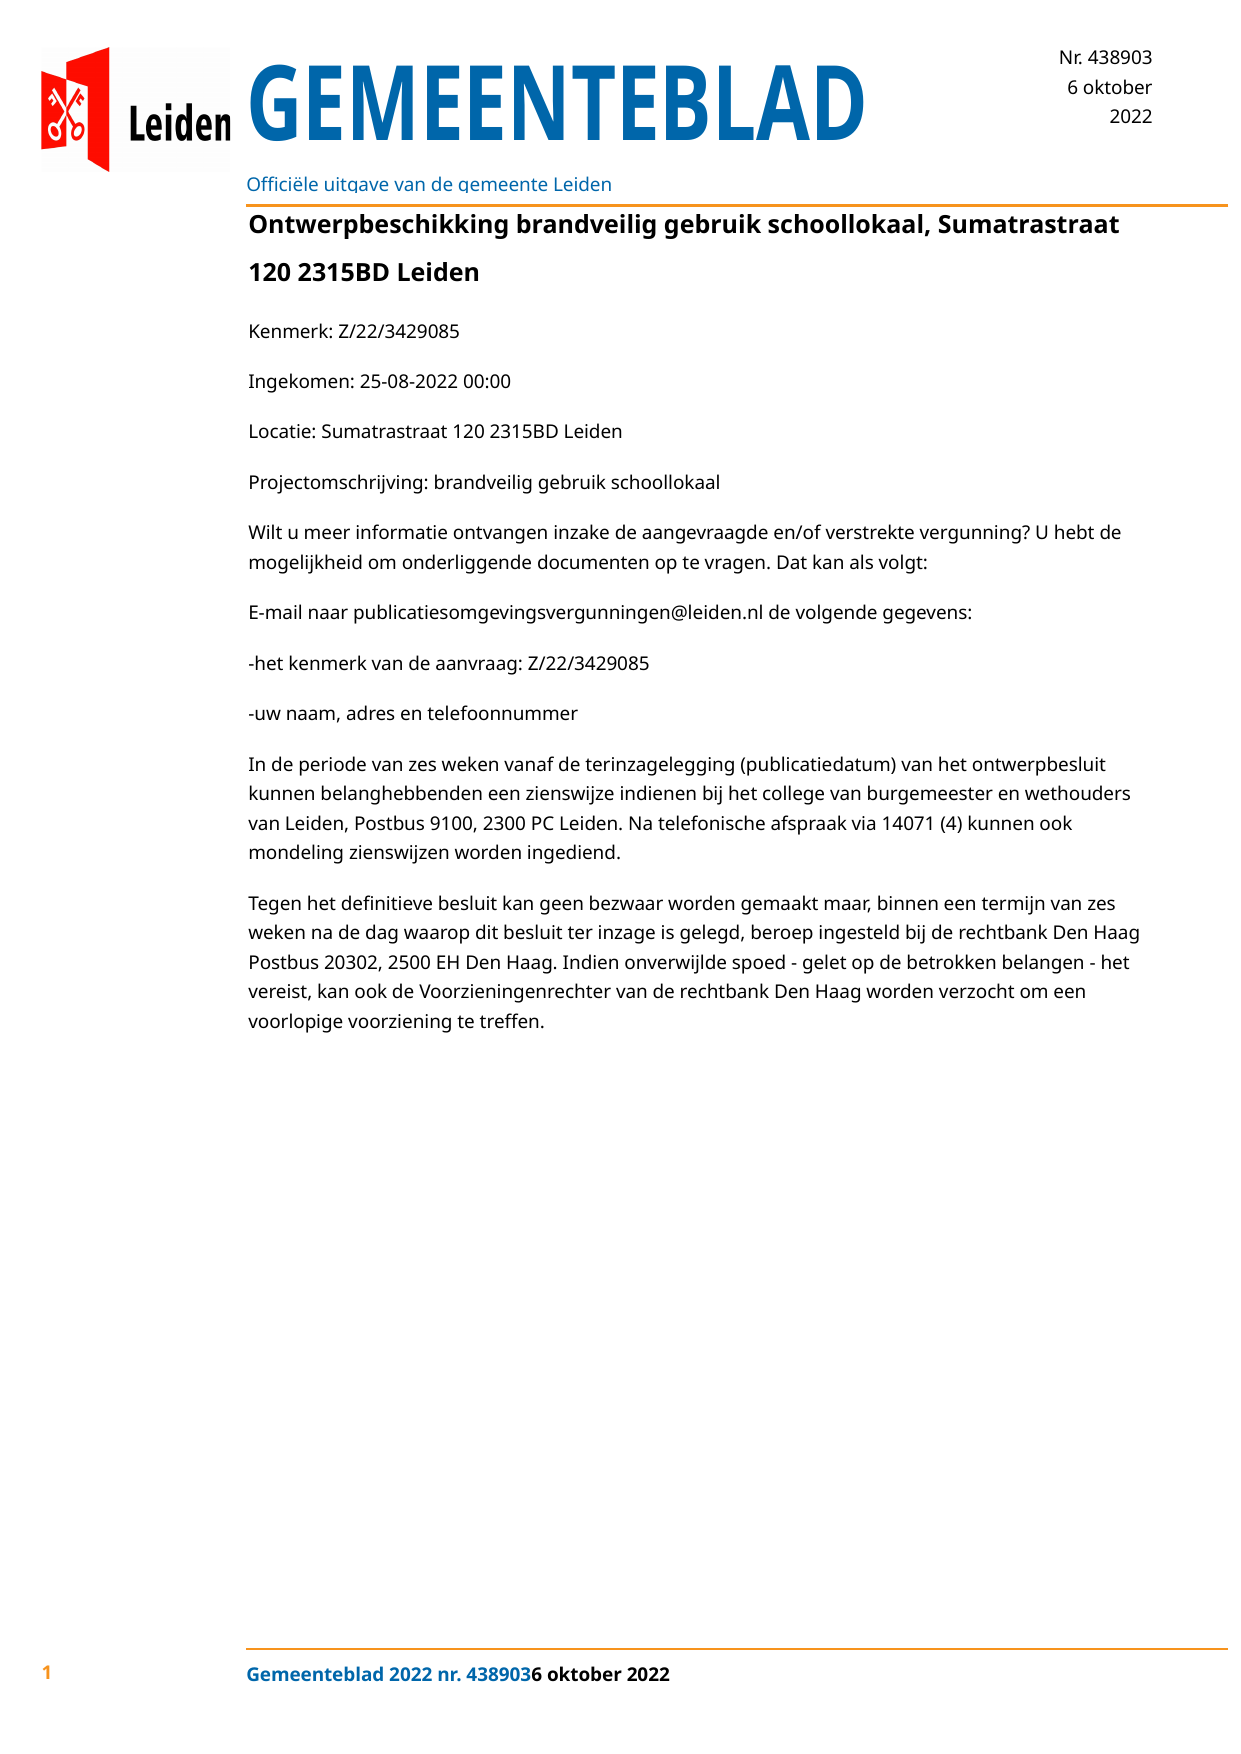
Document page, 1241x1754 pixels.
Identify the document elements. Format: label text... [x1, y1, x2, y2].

text Wilt u meer informatie ontvangen inzake de aangevraagde en/of verstrekte vergunning? U hebt de mogelijkheid om onderliggende documenten op te vragen. Dat kan als volgt: [248, 519, 1152, 575]
text In de periode van zes weken vanaf de terinzagelegging (publicatiedatum) van het ontwerpbesluit kunnen belanghebbenden een zienswijze indienen bij het college van burgemeester en wethouders van Leiden, Postbus 9100, 2300 PC Leiden. Na telefonische afspraak via 14071 (4) kunnen ook mondeling zienswijzen worden ingediend. [248, 751, 1152, 865]
text Locatie: Sumatrastraat 120 2315BD Leiden [248, 419, 1152, 444]
text Tegen het definitieve besluit kan geen bezwaar worden gemaakt maar, binnen een termijn van zes weken na de dag waarop dit besluit ter inzage is gelegd, beroep ingesteld bij de rechtbank Den Haag Postbus 20302, 2500 EH Den Haag. Indien onverwijlde spoed - gelet op de betrokken belangen - het vereist, kan ook de Voorzieningenrechter van de rechtbank Den Haag worden verzocht om een voorlopige voorziening te treffen. [248, 890, 1152, 1034]
text -uw naam, adres en telefoonnummer [248, 700, 1152, 726]
picture [41, 47, 231, 172]
text Ontwerpbeschikking brandveilig gebruik schoollokaal, Sumatrastraat 120 2315BD Leiden [248, 207, 1152, 288]
text Ingekomen: 25-08-2022 00:00 [248, 368, 1152, 394]
text E-mail naar publicatiesomgevingsvergunningen@leiden.nl de volgende gegevens: [248, 599, 1152, 625]
text Kenmerk: Z/22/3429085 [248, 318, 1152, 344]
text Projectomschrijving: brandveilig gebruik schoollokaal [248, 469, 1152, 495]
text -het kenmerk van de aanvraag: Z/22/3429085 [248, 650, 1152, 676]
